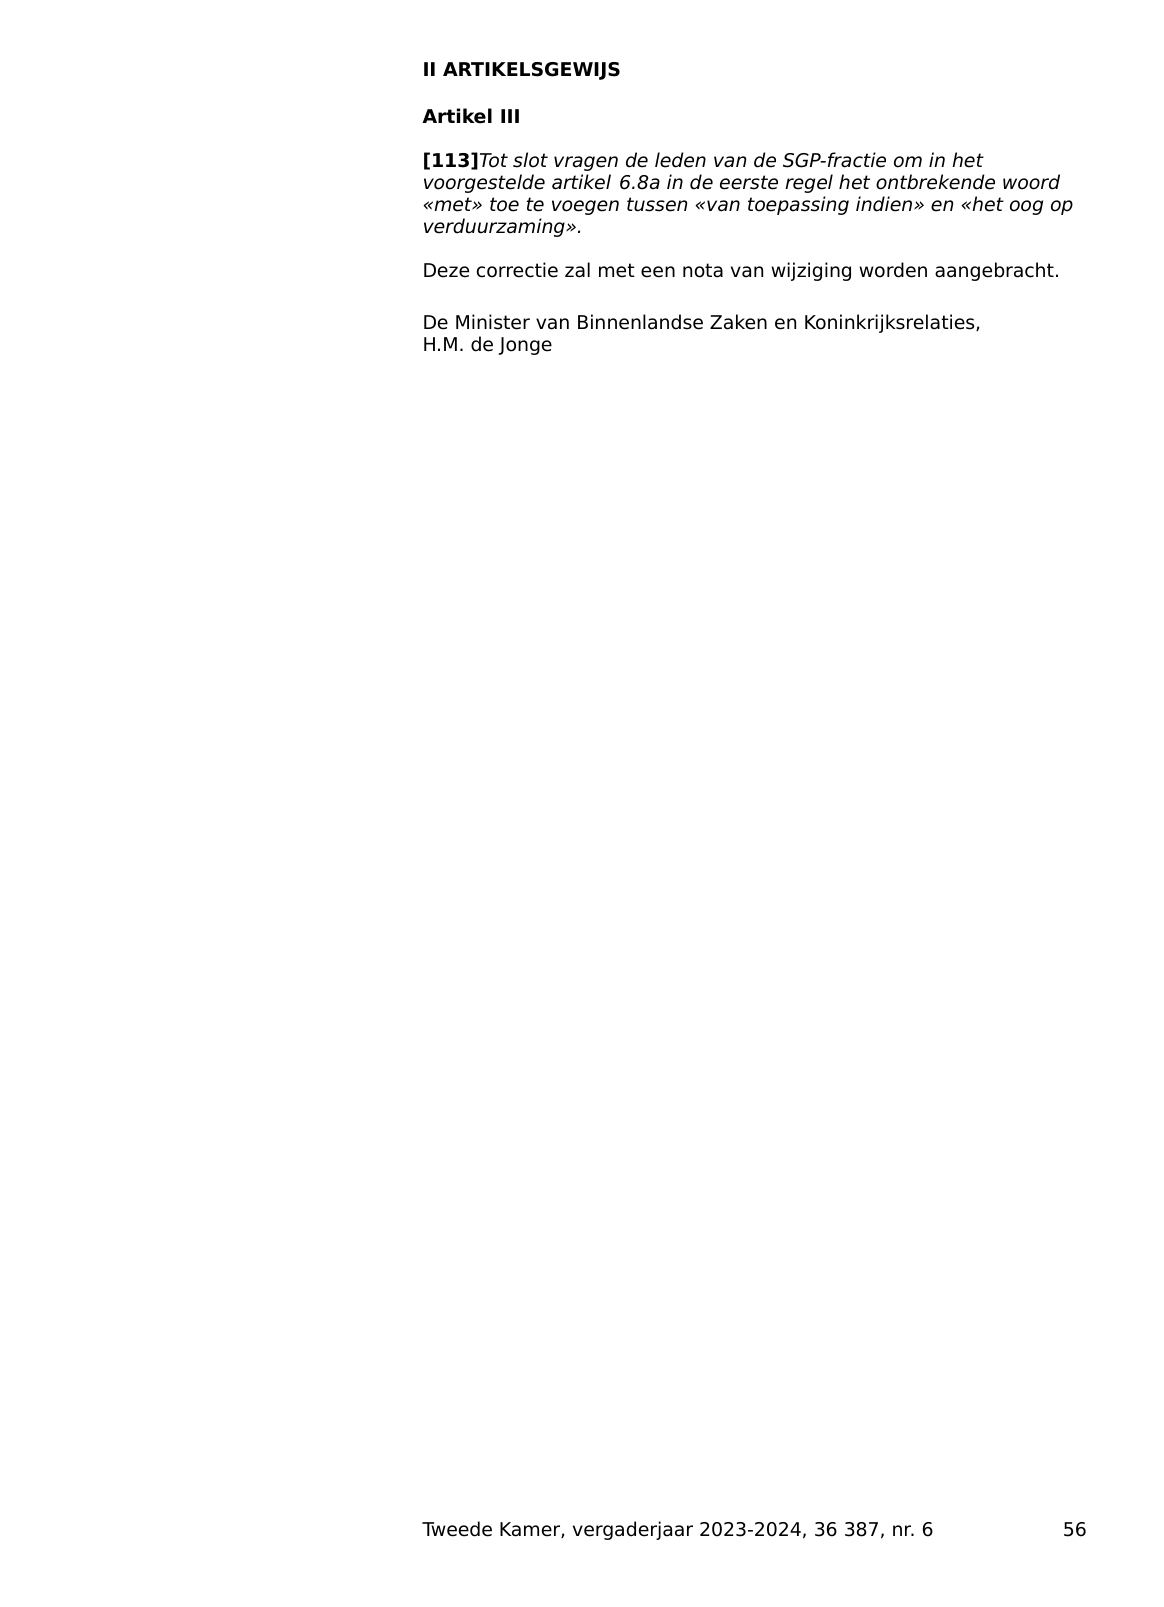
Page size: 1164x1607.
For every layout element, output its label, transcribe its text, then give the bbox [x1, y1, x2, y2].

text De Minister van Binnenlandse Zaken en Koninkrijksrelaties, H.M. de Jonge [422, 312, 1087, 356]
text [113]Tot slot vragen de leden van de SGP-fractie om in het voorgestelde artikel 6.8a in de eerste regel het ontbrekende woord «met» toe te voegen tussen «van toepassing indien» en «het oog op verduurzaming». [422, 150, 1087, 238]
subtitle Artikel III [422, 106, 1087, 128]
text Deze correctie zal met een nota van wijziging worden aangebracht. [422, 260, 1087, 282]
subtitle II ARTIKELSGEWIJS [422, 59, 1087, 81]
